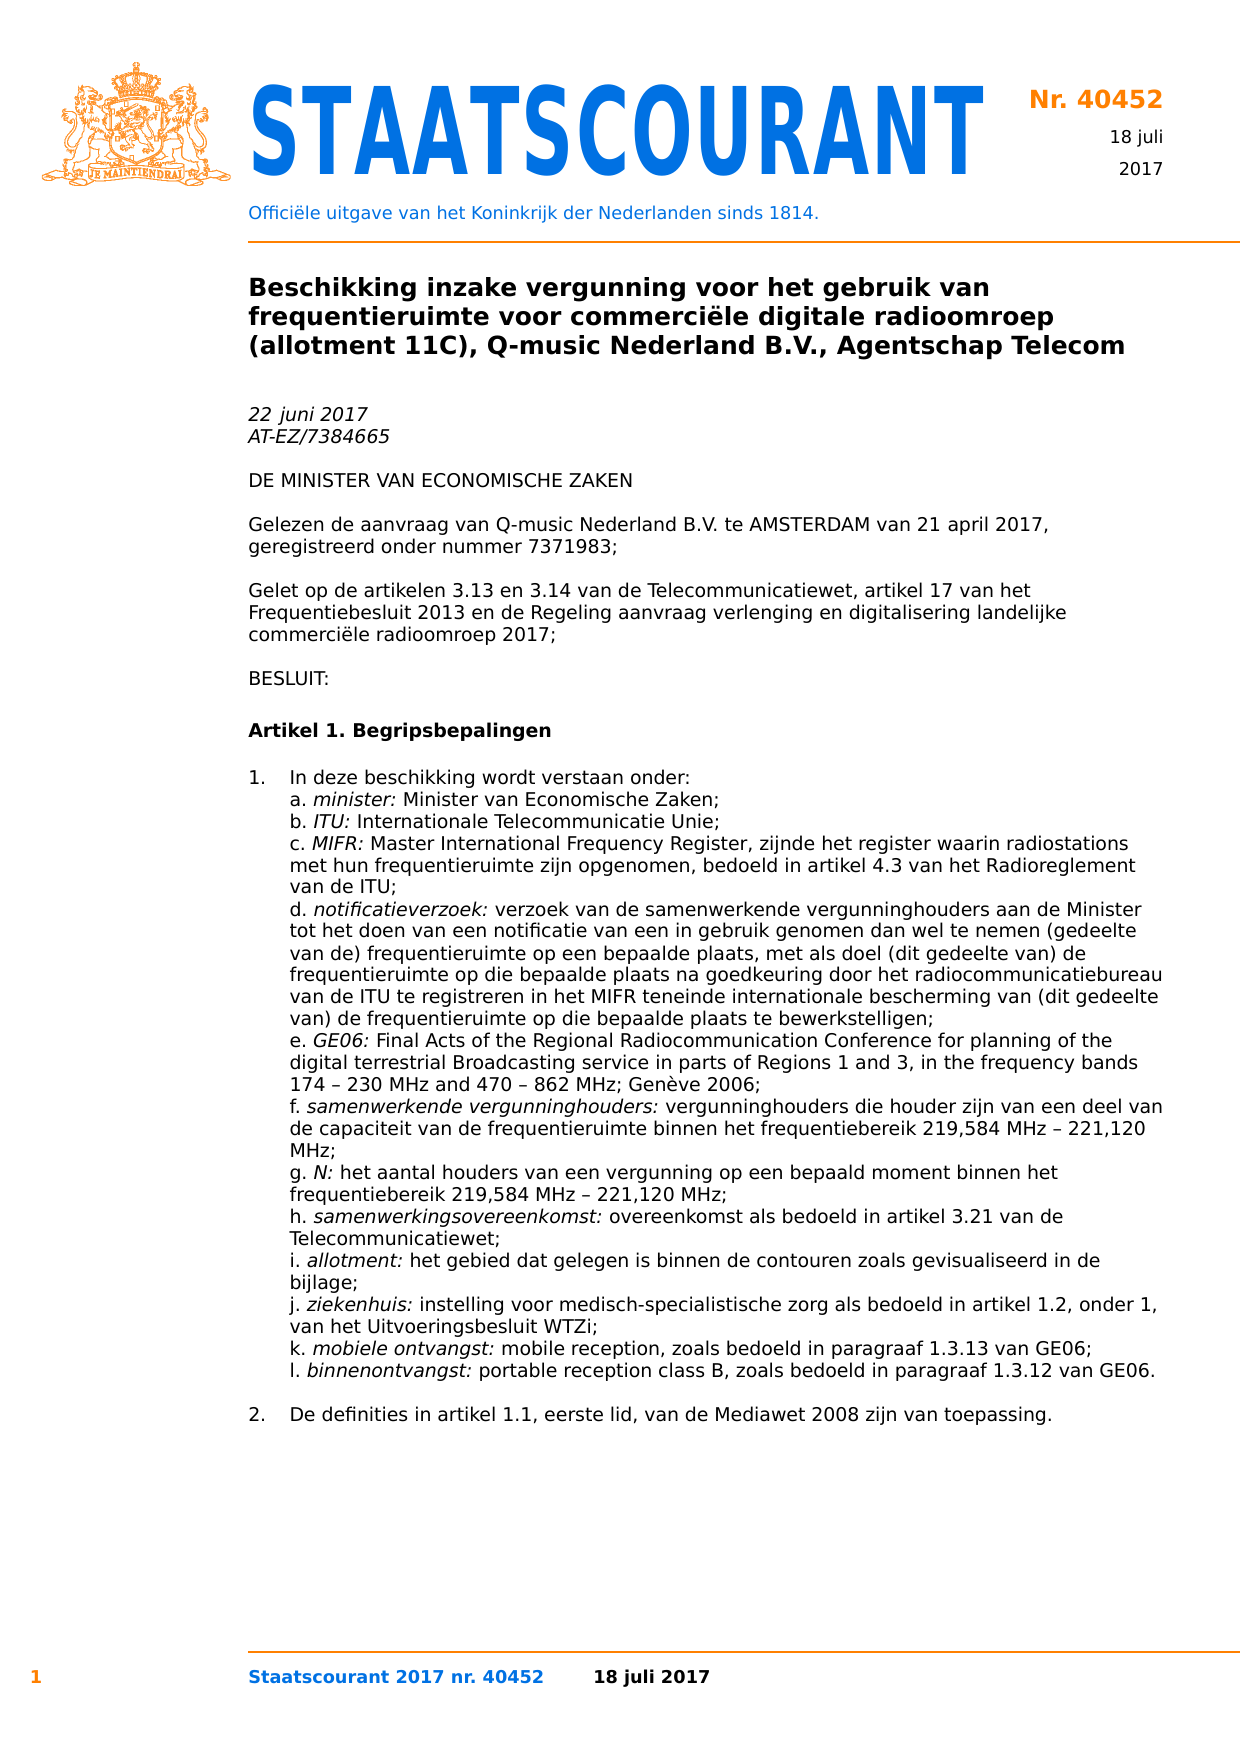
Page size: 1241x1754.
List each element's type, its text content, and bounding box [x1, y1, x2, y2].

text l. binnenontvangst: portable reception class B, zoals bedoeld in paragraaf 1.3.12 van GE06. [289, 1360, 1163, 1382]
table_cell Officiële uitgave van het Koninkrijk der Nederlanden sinds 1814. [248, 203, 1240, 241]
picture [41, 62, 231, 186]
text f. samenwerkende vergunninghouders: vergunninghouders die houder zijn van een deel van de capaciteit van de frequentieruimte binnen het frequentiebereik 219,584 MHz – 221,120 MHz; [289, 1096, 1163, 1162]
subtitle Beschikking inzake vergunning voor het gebruik van frequentieruimte voor commerciële digitale radioomroep (allotment 11C), Q-music Nederland B.V., Agentschap Telecom [248, 273, 1163, 361]
text 1. In deze beschikking wordt verstaan onder: [248, 767, 1163, 788]
text j. ziekenhuis: instelling voor medisch-specialistische zorg als bedoeld in artikel 1.2, onder 1, van het Uitvoeringsbesluit WTZi; [289, 1294, 1163, 1338]
text g. N: het aantal houders van een vergunning op een bepaald moment binnen het frequentiebereik 219,584 MHz – 221,120 MHz; [289, 1162, 1163, 1206]
text i. allotment: het gebied dat gelegen is binnen de contouren zoals gevisualiseerd in de bijlage; [289, 1250, 1163, 1294]
text Gelet op de artikelen 3.13 en 3.14 van de Telecommunicatiewet, artikel 17 van het Frequentiebesluit 2013 en de Regeling aanvraag verlenging en digitalisering landelijke commerciële radioomroep 2017; [248, 580, 1163, 646]
table_header [25, 62, 248, 241]
text 22 juni 2017 [248, 404, 1163, 426]
table_cell 2017 [998, 153, 1240, 203]
text d. notificatieverzoek: verzoek van de samenwerkende vergunninghouders aan de Minister tot het doen van een notificatie van een in gebruik genomen dan wel te nemen (gedeelte van de) frequentieruimte op een bepaalde plaats, met als doel (dit gedeelte van) de frequentieruimte op die bepaalde plaats na goedkeuring door het radiocommunicatiebureau van de ITU te registreren in het MIFR teneinde internationale bescherming van (dit gedeelte van) de frequentieruimte op die bepaalde plaats te bewerkstelligen; [289, 898, 1163, 1030]
table_cell 18 juli [998, 121, 1240, 153]
subtitle Artikel 1. Begripsbepalingen [248, 719, 1163, 742]
text 2. De definities in artikel 1.1, eerste lid, van de Mediawet 2008 zijn van toepassing. [248, 1404, 1163, 1426]
text b. ITU: Internationale Telecommunicatie Unie; [289, 811, 1163, 832]
text h. samenwerkingsovereenkomst: overeenkomst als bedoeld in artikel 3.21 van de Telecommunicatiewet; [289, 1206, 1163, 1250]
text a. minister: Minister van Economische Zaken; [289, 788, 1163, 811]
text Gelezen de aanvraag van Q-music Nederland B.V. te AMSTERDAM van 21 april 2017, geregistreerd onder nummer 7371983; [248, 514, 1163, 558]
table_header Nr. 40452 [998, 62, 1240, 121]
table_header STAATSCOURANT [248, 62, 998, 203]
text BESLUIT: [248, 668, 1163, 689]
text c. MIFR: Master International Frequency Register, zijnde het register waarin radiostations met hun frequentieruimte zijn opgenomen, bedoeld in artikel 4.3 van het Radioreglement van de ITU; [289, 832, 1163, 898]
text k. mobiele ontvangst: mobile reception, zoals bedoeld in paragraaf 1.3.13 van GE06; [289, 1338, 1163, 1360]
text AT-EZ/7384665 [248, 426, 1163, 448]
text DE MINISTER VAN ECONOMISCHE ZAKEN [248, 470, 1163, 492]
text e. GE06: Final Acts of the Regional Radiocommunication Conference for planning of the digital terrestrial Broadcasting service in parts of Regions 1 and 3, in the frequency bands 174 – 230 MHz and 470 – 862 MHz; Genève 2006; [289, 1030, 1163, 1096]
